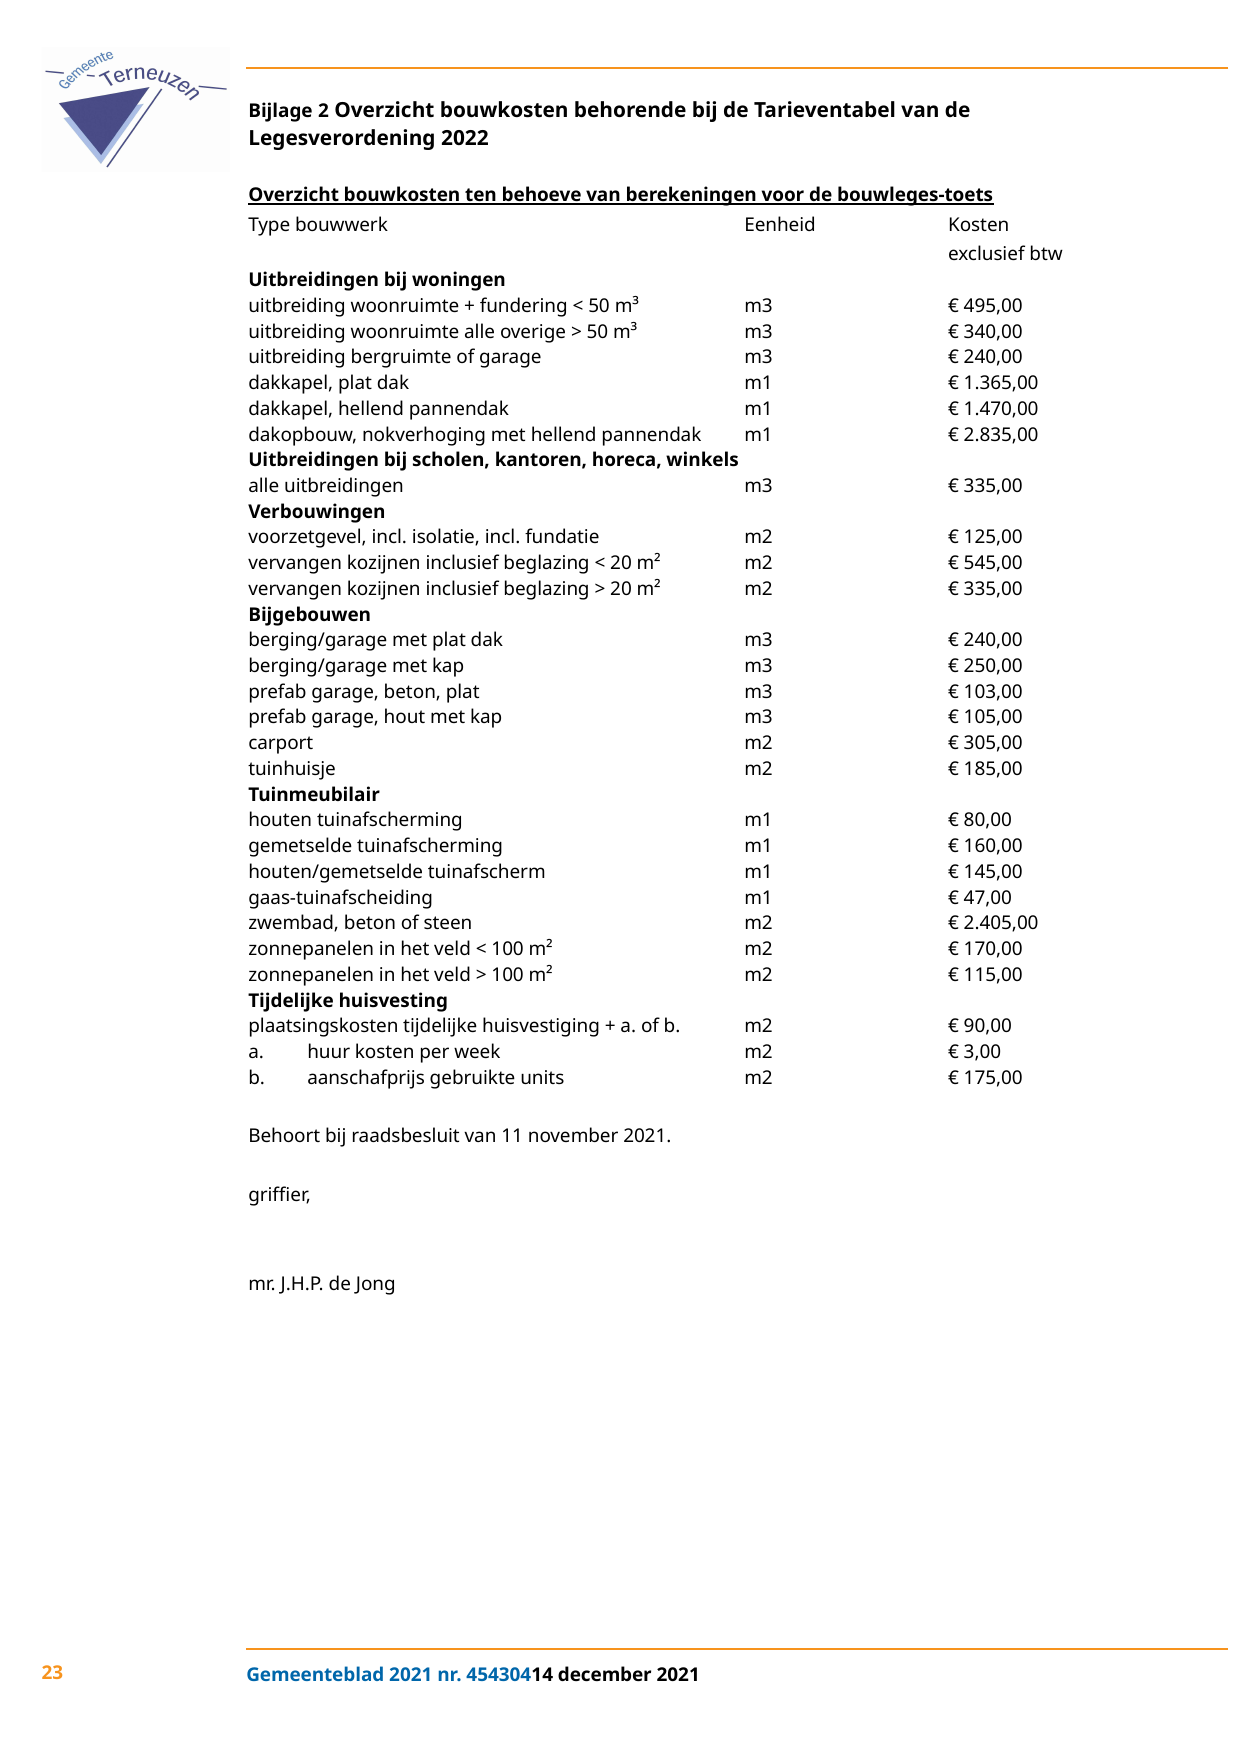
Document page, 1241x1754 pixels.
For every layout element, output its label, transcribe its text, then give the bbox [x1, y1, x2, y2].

table_cell dakkapel, hellend pannendak [248, 395, 744, 421]
table_cell m2 [744, 1064, 948, 1090]
table_cell zonnepanelen in het veld < 100 m² [248, 935, 744, 961]
table_cell [948, 781, 1152, 807]
table_cell € 1.470,00 [948, 395, 1152, 421]
table_cell m3 [744, 318, 948, 343]
table_cell tuinhuisje [248, 755, 744, 781]
table_header Kosten exclusief btw [948, 211, 1152, 266]
table_cell m3 [744, 472, 948, 498]
table_cell € 160,00 [948, 833, 1152, 858]
table_cell € 335,00 [948, 575, 1152, 601]
table_cell Tijdelijke huisvesting [248, 987, 744, 1012]
table_cell € 3,00 [948, 1038, 1152, 1064]
text Behoort bij raadsbesluit van 11 november 2021. [248, 1122, 1152, 1148]
table_cell Bijgebouwen [248, 601, 744, 627]
table_cell € 115,00 [948, 961, 1152, 987]
table_cell zwembad, beton of steen [248, 910, 744, 935]
table_cell € 105,00 [948, 704, 1152, 729]
table_cell m3 [744, 652, 948, 678]
table_cell € 1.365,00 [948, 369, 1152, 395]
table_cell [744, 781, 948, 807]
table_cell m1 [744, 884, 948, 909]
table_cell € 90,00 [948, 1013, 1152, 1038]
table_cell carport [248, 730, 744, 755]
table_cell m3 [744, 704, 948, 729]
table_cell m2 [744, 524, 948, 549]
table_cell m2 [744, 935, 948, 961]
table_cell € 240,00 [948, 627, 1152, 652]
table_cell huur kosten per week [248, 1038, 744, 1064]
table_cell uitbreiding bergruimte of garage [248, 344, 744, 369]
table_cell [948, 266, 1152, 292]
table_cell m3 [744, 344, 948, 369]
table_cell berging/garage met plat dak [248, 627, 744, 652]
table_header Eenheid [744, 211, 948, 266]
table_cell prefab garage, beton, plat [248, 678, 744, 704]
table_cell € 340,00 [948, 318, 1152, 343]
table_cell € 240,00 [948, 344, 1152, 369]
table_cell € 495,00 [948, 292, 1152, 318]
table_cell € 2.405,00 [948, 910, 1152, 935]
table_cell m1 [744, 395, 948, 421]
table_cell € 47,00 [948, 884, 1152, 909]
table_cell € 170,00 [948, 935, 1152, 961]
table_cell gaas-tuinafscheiding [248, 884, 744, 909]
table_cell [744, 987, 948, 1012]
table_cell gemetselde tuinafscherming [248, 833, 744, 858]
table_cell Verbouwingen [248, 498, 744, 524]
table_cell m1 [744, 833, 948, 858]
table_cell m2 [744, 575, 948, 601]
table_cell m2 [744, 549, 948, 575]
table_cell m2 [744, 1013, 948, 1038]
table_cell [744, 446, 948, 472]
table_cell m1 [744, 858, 948, 884]
table_cell m1 [744, 369, 948, 395]
table_cell berging/garage met kap [248, 652, 744, 678]
table_cell € 335,00 [948, 472, 1152, 498]
table_cell [744, 601, 948, 627]
table_cell m2 [744, 730, 948, 755]
table_cell € 125,00 [948, 524, 1152, 549]
table_cell m2 [744, 755, 948, 781]
table_cell € 80,00 [948, 807, 1152, 832]
picture [41, 47, 231, 172]
table_cell alle uitbreidingen [248, 472, 744, 498]
table_cell € 185,00 [948, 755, 1152, 781]
table_cell € 145,00 [948, 858, 1152, 884]
table_cell vervangen kozijnen inclusief beglazing > 20 m² [248, 575, 744, 601]
table_cell dakopbouw, nokverhoging met hellend pannendak [248, 421, 744, 446]
table_cell Tuinmeubilair [248, 781, 744, 807]
table_cell m2 [744, 910, 948, 935]
table_cell prefab garage, hout met kap [248, 704, 744, 729]
table_cell uitbreiding woonruimte + fundering < 50 m³ [248, 292, 744, 318]
table_cell vervangen kozijnen inclusief beglazing < 20 m² [248, 549, 744, 575]
table_cell € 545,00 [948, 549, 1152, 575]
table_cell m2 [744, 1038, 948, 1064]
table_cell [948, 498, 1152, 524]
table_cell m1 [744, 421, 948, 446]
table_cell houten/gemetselde tuinafscherm [248, 858, 744, 884]
table_cell Uitbreidingen bij woningen [248, 266, 744, 292]
table_cell m3 [744, 627, 948, 652]
text griffier, [248, 1182, 1152, 1207]
table_cell [948, 446, 1152, 472]
table_cell m1 [744, 807, 948, 832]
table_cell houten tuinafscherming [248, 807, 744, 832]
text Overzicht bouwkosten ten behoeve van berekeningen voor de bouwleges-toets [248, 181, 1152, 207]
table_cell m3 [744, 678, 948, 704]
table_cell zonnepanelen in het veld > 100 m² [248, 961, 744, 987]
text mr. J.H.P. de Jong [248, 1270, 1152, 1296]
table_cell aanschafprijs gebruikte units [248, 1064, 744, 1090]
table_header Type bouwwerk [248, 211, 744, 266]
table_cell uitbreiding woonruimte alle overige > 50 m³ [248, 318, 744, 343]
text Bijlage 2 Overzicht bouwkosten behorende bij de Tarieventabel van de Legesverordening 2022 [248, 95, 1152, 152]
table_cell € 305,00 [948, 730, 1152, 755]
table_cell m3 [744, 292, 948, 318]
table_cell [744, 498, 948, 524]
table_cell m2 [744, 961, 948, 987]
table_cell € 175,00 [948, 1064, 1152, 1090]
table_cell € 250,00 [948, 652, 1152, 678]
table_cell [948, 601, 1152, 627]
table_cell [948, 987, 1152, 1012]
table_cell Uitbreidingen bij scholen, kantoren, horeca, winkels [248, 446, 744, 472]
table_cell dakkapel, plat dak [248, 369, 744, 395]
table_cell € 103,00 [948, 678, 1152, 704]
table_cell plaatsingskosten tijdelijke huisvestiging + a. of b. [248, 1013, 744, 1038]
table_cell [744, 266, 948, 292]
table_cell € 2.835,00 [948, 421, 1152, 446]
table_cell voorzetgevel, incl. isolatie, incl. fundatie [248, 524, 744, 549]
